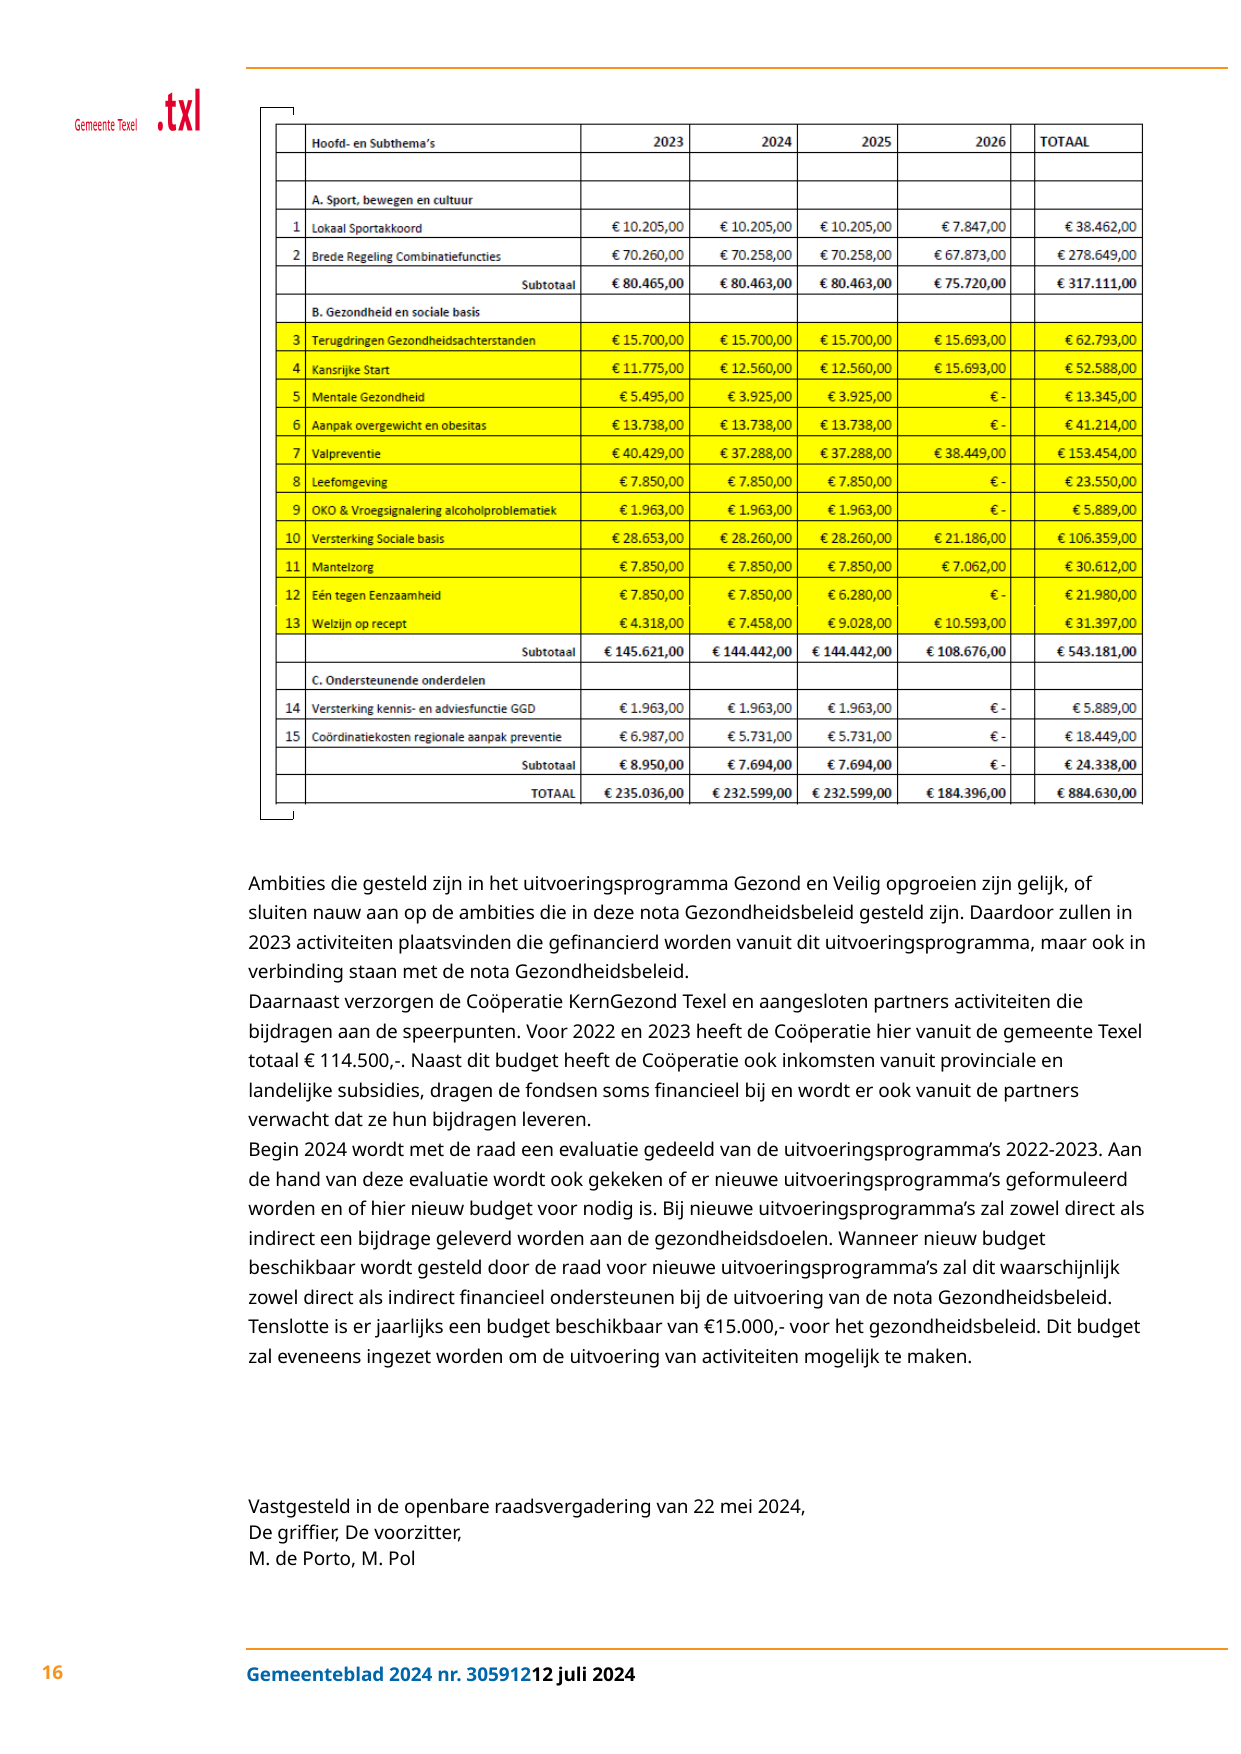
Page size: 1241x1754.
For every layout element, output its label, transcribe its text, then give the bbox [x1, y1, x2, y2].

picture [268, 115, 1155, 811]
picture [41, 47, 231, 172]
text Vastgesteld in de openbare raadsvergadering van 22 mei 2024, [248, 1493, 1152, 1519]
text De griffier, De voorzitter, [248, 1519, 1152, 1545]
text Begin 2024 wordt met de raad een evaluatie gedeeld van de uitvoeringsprogramma’s 2022-2023. Aan de hand van deze evaluatie wordt ook gekeken of er nieuwe uitvoeringsprogramma’s geformuleerd worden en of hier nieuw budget voor nodig is. Bij nieuwe uitvoeringsprogramma’s zal zowel direct als indirect een bijdrage geleverd worden aan de gezondheidsdoelen. Wanneer nieuw budget beschikbaar wordt gesteld door de raad voor nieuwe uitvoeringsprogramma’s zal dit waarschijnlijk zowel direct als indirect financieel ondersteunen bij de uitvoering van de nota Gezondheidsbeleid. [248, 1136, 1152, 1310]
text Ambities die gesteld zijn in het uitvoeringsprogramma Gezond en Veilig opgroeien zijn gelijk, of sluiten nauw aan op de ambities die in deze nota Gezondheidsbeleid gesteld zijn. Daardoor zullen in 2023 activiteiten plaatsvinden die gefinancierd worden vanuit dit uitvoeringsprogramma, maar ook in verbinding staan met de nota Gezondheidsbeleid. [248, 870, 1152, 984]
text Daarnaast verzorgen de Coöperatie KernGezond Texel en aangesloten partners activiteiten die bijdragen aan de speerpunten. Voor 2022 en 2023 heeft de Coöperatie hier vanuit de gemeente Texel totaal € 114.500,-. Naast dit budget heeft de Coöperatie ook inkomsten vanuit provinciale en landelijke subsidies, dragen de fondsen soms financieel bij en wordt er ook vanuit de partners verwacht dat ze hun bijdragen leveren. [248, 988, 1152, 1132]
text Tenslotte is er jaarlijks een budget beschikbaar van €15.000,- voor het gezondheidsbeleid. Dit budget zal eveneens ingezet worden om de uitvoering van activiteiten mogelijk te maken. [248, 1314, 1152, 1369]
text M. de Porto, M. Pol [248, 1545, 1152, 1571]
